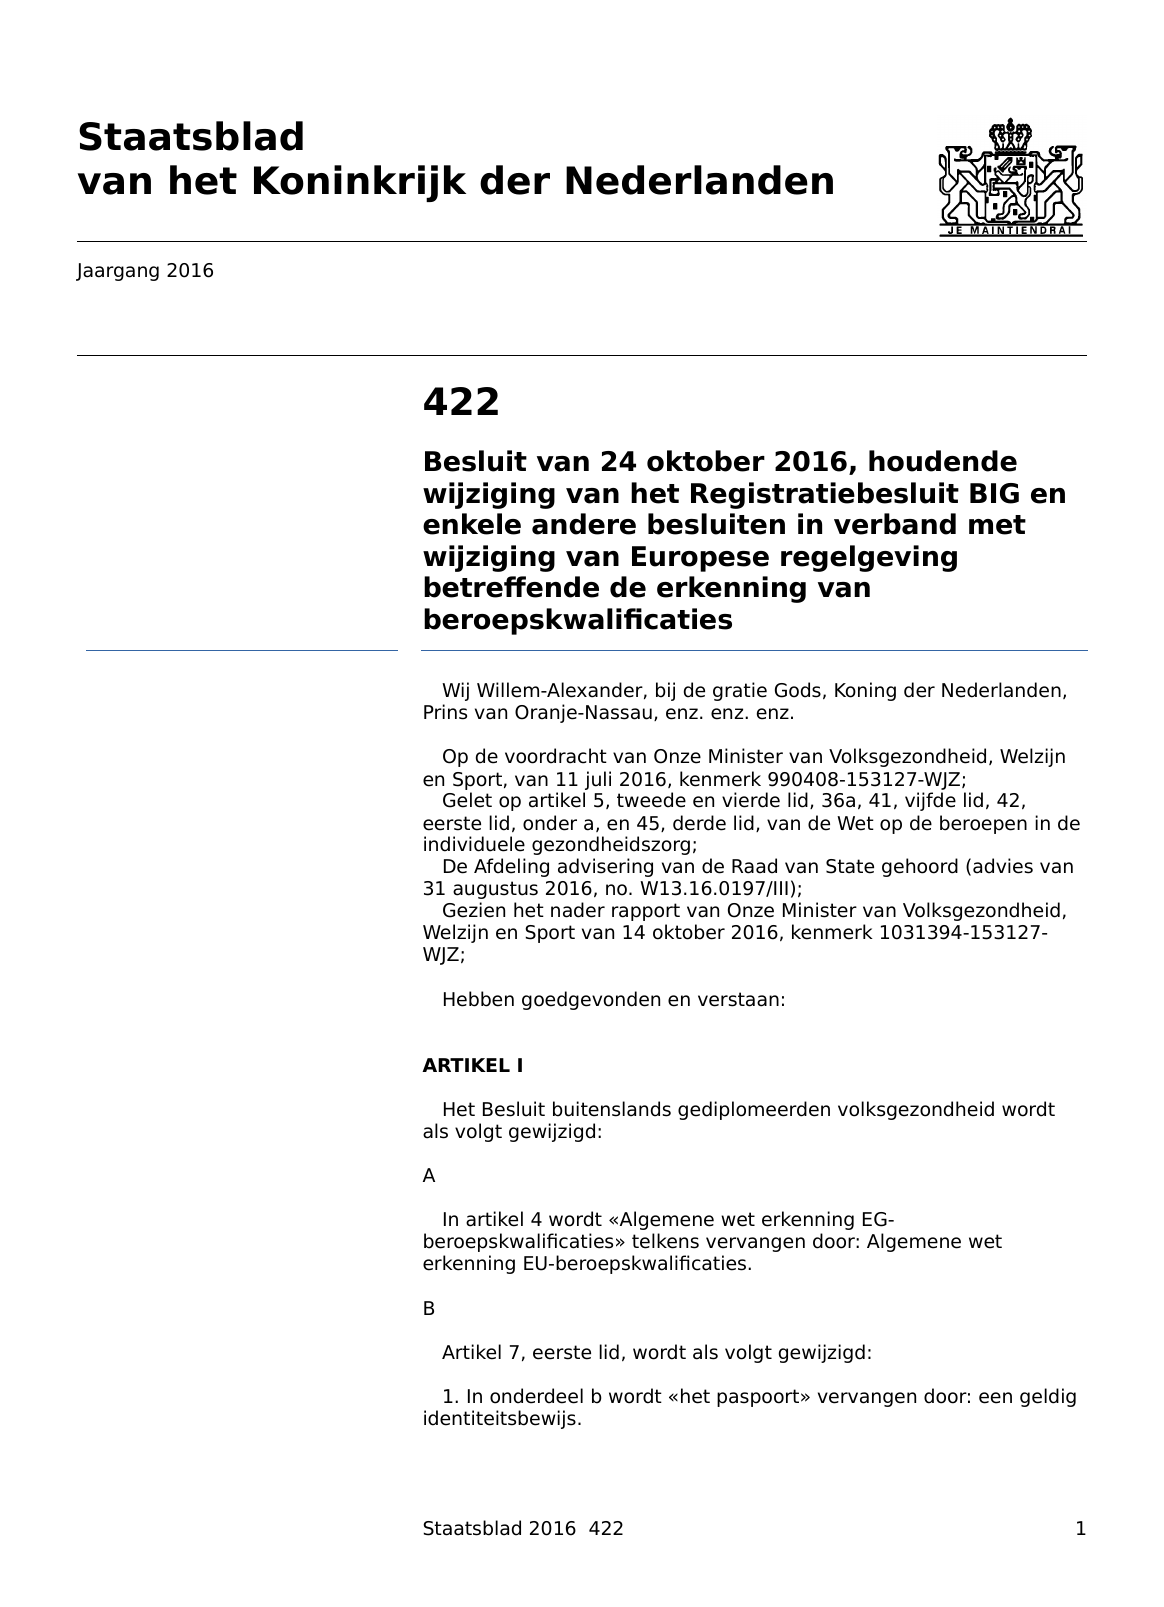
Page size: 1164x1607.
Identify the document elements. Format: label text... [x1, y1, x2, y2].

table_header Staatsblad van het Koninkrijk der Nederlanden [77, 100, 886, 241]
text Het Besluit buitenslands gediplomeerden volksgezondheid wordt als volgt gewijzigd: [422, 1099, 1087, 1143]
subtitle 422 [422, 381, 1087, 424]
text Gelet op artikel 5, tweede en vierde lid, 36a, 41, vijfde lid, 42, eerste lid, onder a, en 45, derde lid, van de Wet op de beroepen in de individuele gezondheidszorg; [422, 790, 1087, 856]
text Besluit van 24 oktober 2016, houdende wijziging van het Registratiebesluit BIG en enkele andere besluiten in verband met wijziging van Europese regelgeving betreffende de erkenning van beroepskwalificaties [422, 447, 1087, 636]
subtitle ARTIKEL I [422, 1055, 1087, 1077]
text Op de voordracht van Onze Minister van Volksgezondheid, Welzijn en Sport, van 11 juli 2016, kenmerk 990408-153127-WJZ; [422, 746, 1087, 790]
text A [422, 1165, 1087, 1187]
text Artikel 7, eerste lid, wordt als volgt gewijzigd: [422, 1342, 1087, 1363]
text 1. In onderdeel b wordt «het paspoort» vervangen door: een geldig identiteitsbewijs. [422, 1386, 1087, 1430]
table_cell Jaargang 2016 [77, 242, 1087, 355]
text Hebben goedgevonden en verstaan: [422, 988, 1087, 1010]
text B [422, 1297, 1087, 1319]
table_header [886, 100, 1087, 241]
picture [936, 115, 1087, 240]
text Wij Willem-Alexander, bij de gratie Gods, Koning der Nederlanden, Prins van Oranje-Nassau, enz. enz. enz. [422, 680, 1087, 724]
text Gezien het nader rapport van Onze Minister van Volksgezondheid, Welzijn en Sport van 14 oktober 2016, kenmerk 1031394-153127-WJZ; [422, 900, 1087, 966]
text De Afdeling advisering van de Raad van State gehoord (advies van 31 augustus 2016, no. W13.16.0197/III); [422, 856, 1087, 900]
text In artikel 4 wordt «Algemene wet erkenning EG-beroepskwalificaties» telkens vervangen door: Algemene wet erkenning EU-beroepskwalificaties. [422, 1209, 1087, 1275]
